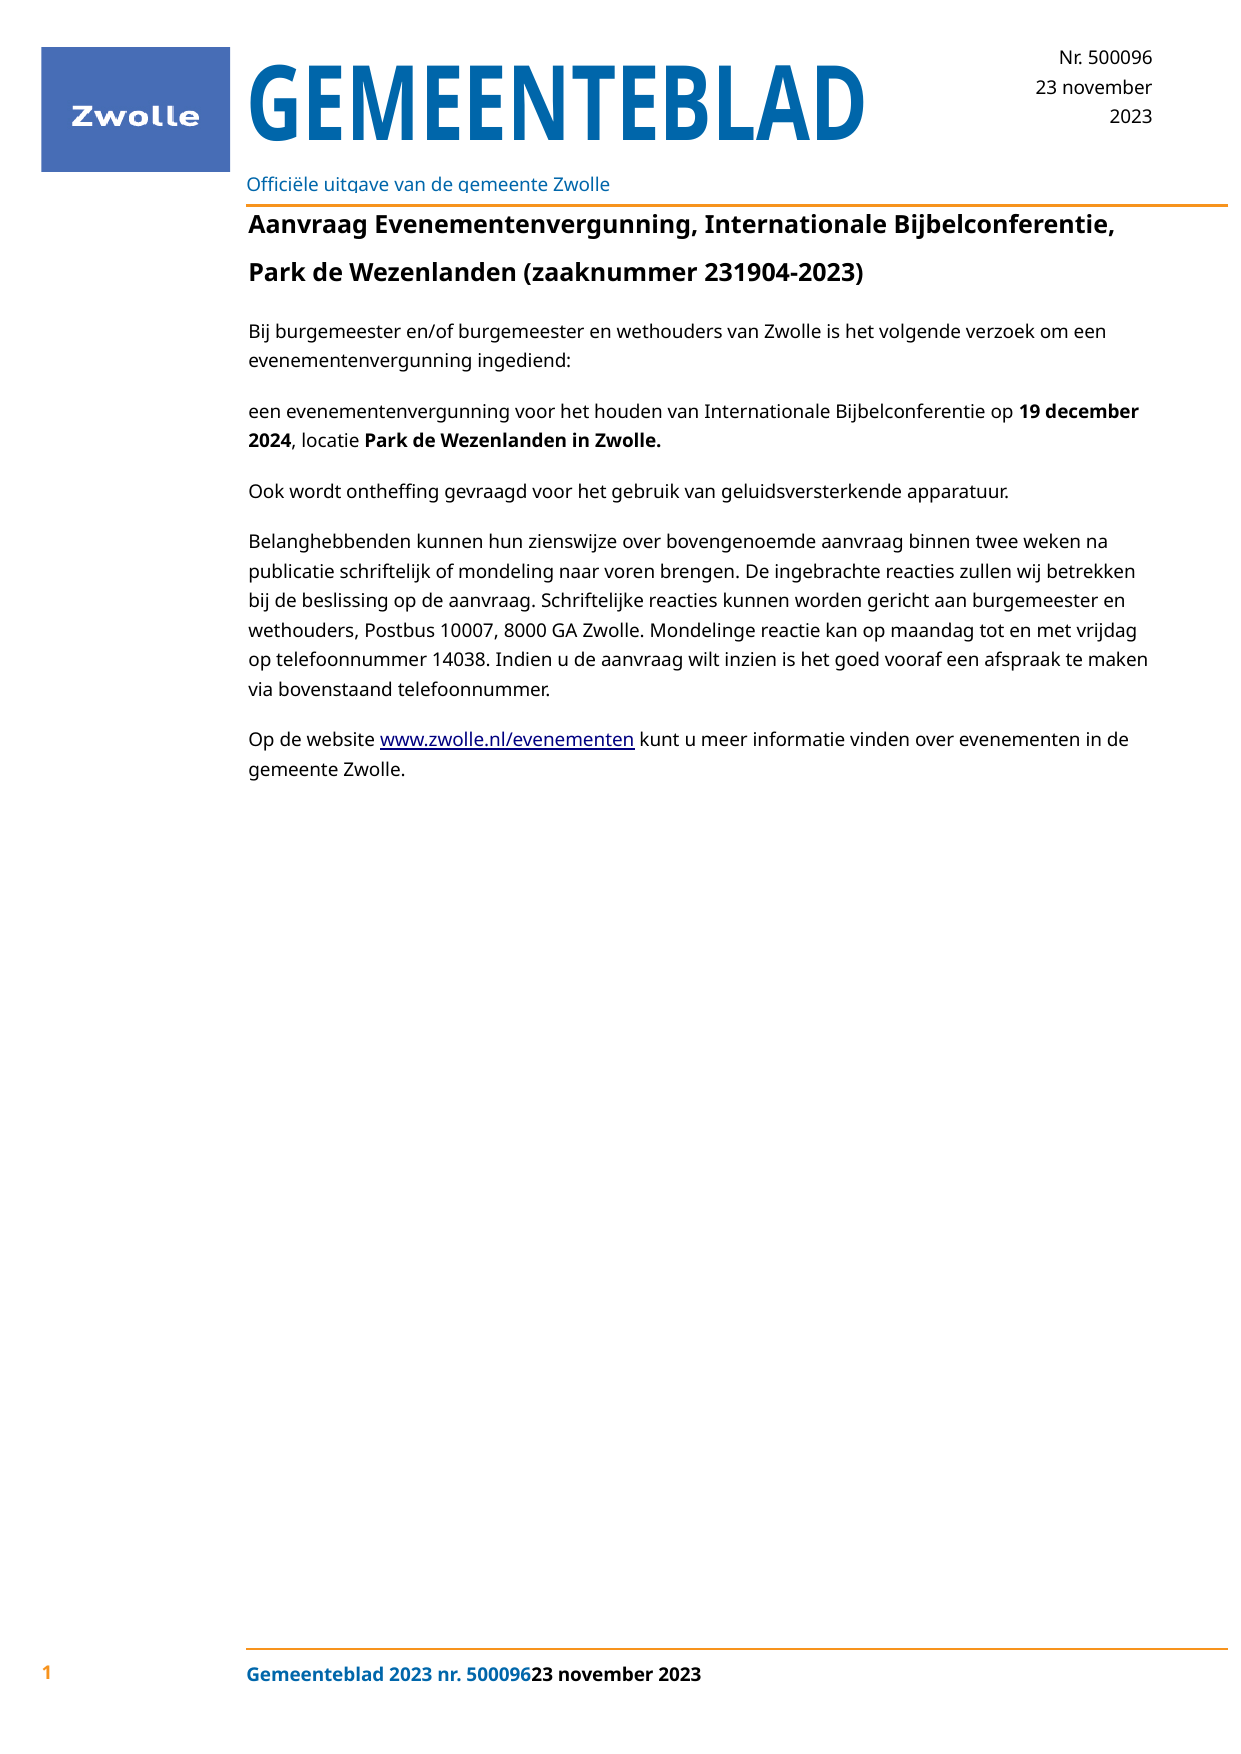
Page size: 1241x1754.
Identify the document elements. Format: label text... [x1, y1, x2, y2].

text Aanvraag Evenementenvergunning, Internationale Bijbelconferentie, Park de Wezenlanden (zaaknummer 231904-2023) [248, 207, 1152, 288]
text Ook wordt ontheffing gevraagd voor het gebruik van geluidsversterkende apparatuur. [248, 478, 1152, 504]
text een evenementenvergunning voor het houden van Internationale Bijbelconferentie op 19 december 2024, locatie Park de Wezenlanden in Zwolle. [248, 398, 1152, 453]
text Op de website www.zwolle.nl/evenementen kunt u meer informatie vinden over evenementen in de gemeente Zwolle. [248, 727, 1152, 782]
text Belanghebbenden kunnen hun zienswijze over bovengenoemde aanvraag binnen twee weken na publicatie schriftelijk of mondeling naar voren brengen. De ingebrachte reacties zullen wij betrekken bij de beslissing op de aanvraag. Schriftelijke reacties kunnen worden gericht aan burgemeester en wethouders, Postbus 10007, 8000 GA Zwolle. Mondelinge reactie kan op maandag tot en met vrijdag op telefoonnummer 14038. Indien u de aanvraag wilt inzien is het goed vooraf een afspraak te maken via bovenstaand telefoonnummer. [248, 528, 1152, 702]
picture [41, 47, 231, 172]
text Bij burgemeester en/of burgemeester en wethouders van Zwolle is het volgende verzoek om een evenementenvergunning ingediend: [248, 318, 1152, 373]
